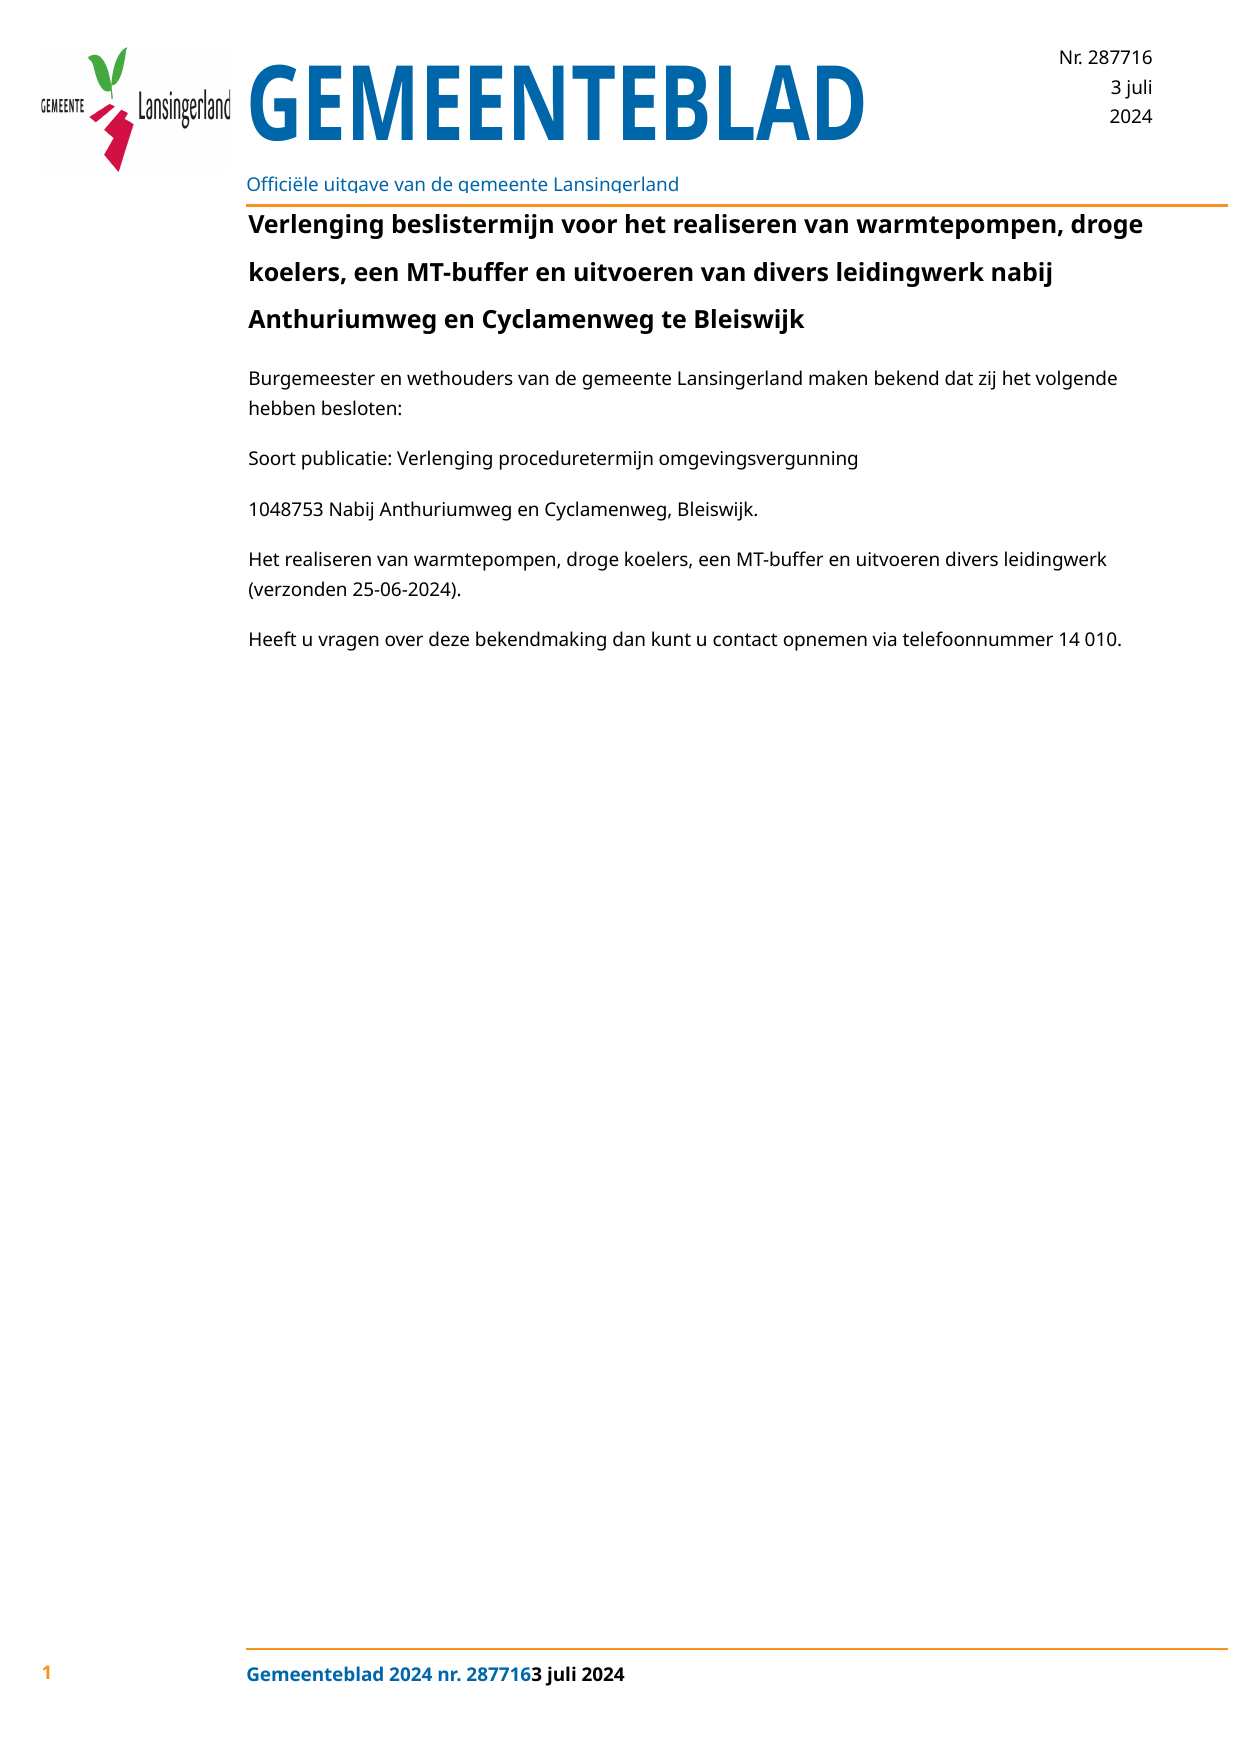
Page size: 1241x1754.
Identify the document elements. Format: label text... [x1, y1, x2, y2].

text Verlenging beslistermijn voor het realiseren van warmtepompen, droge koelers, een MT-buffer en uitvoeren van divers leidingwerk nabij Anthuriumweg en Cyclamenweg te Bleiswijk [248, 207, 1152, 336]
text Heeft u vragen over deze bekendmaking dan kunt u contact opnemen via telefoonnummer 14 010. [248, 626, 1152, 652]
picture [41, 47, 231, 172]
text Burgemeester en wethouders van de gemeente Lansingerland maken bekend dat zij het volgende hebben besloten: [248, 366, 1152, 421]
text Soort publicatie: Verlenging proceduretermijn omgevingsvergunning [248, 446, 1152, 471]
text 1048753 Nabij Anthuriumweg en Cyclamenweg, Bleiswijk. [248, 496, 1152, 522]
text Het realiseren van warmtepompen, droge koelers, een MT-buffer en uitvoeren divers leidingwerk (verzonden 25-06-2024). [248, 546, 1152, 602]
